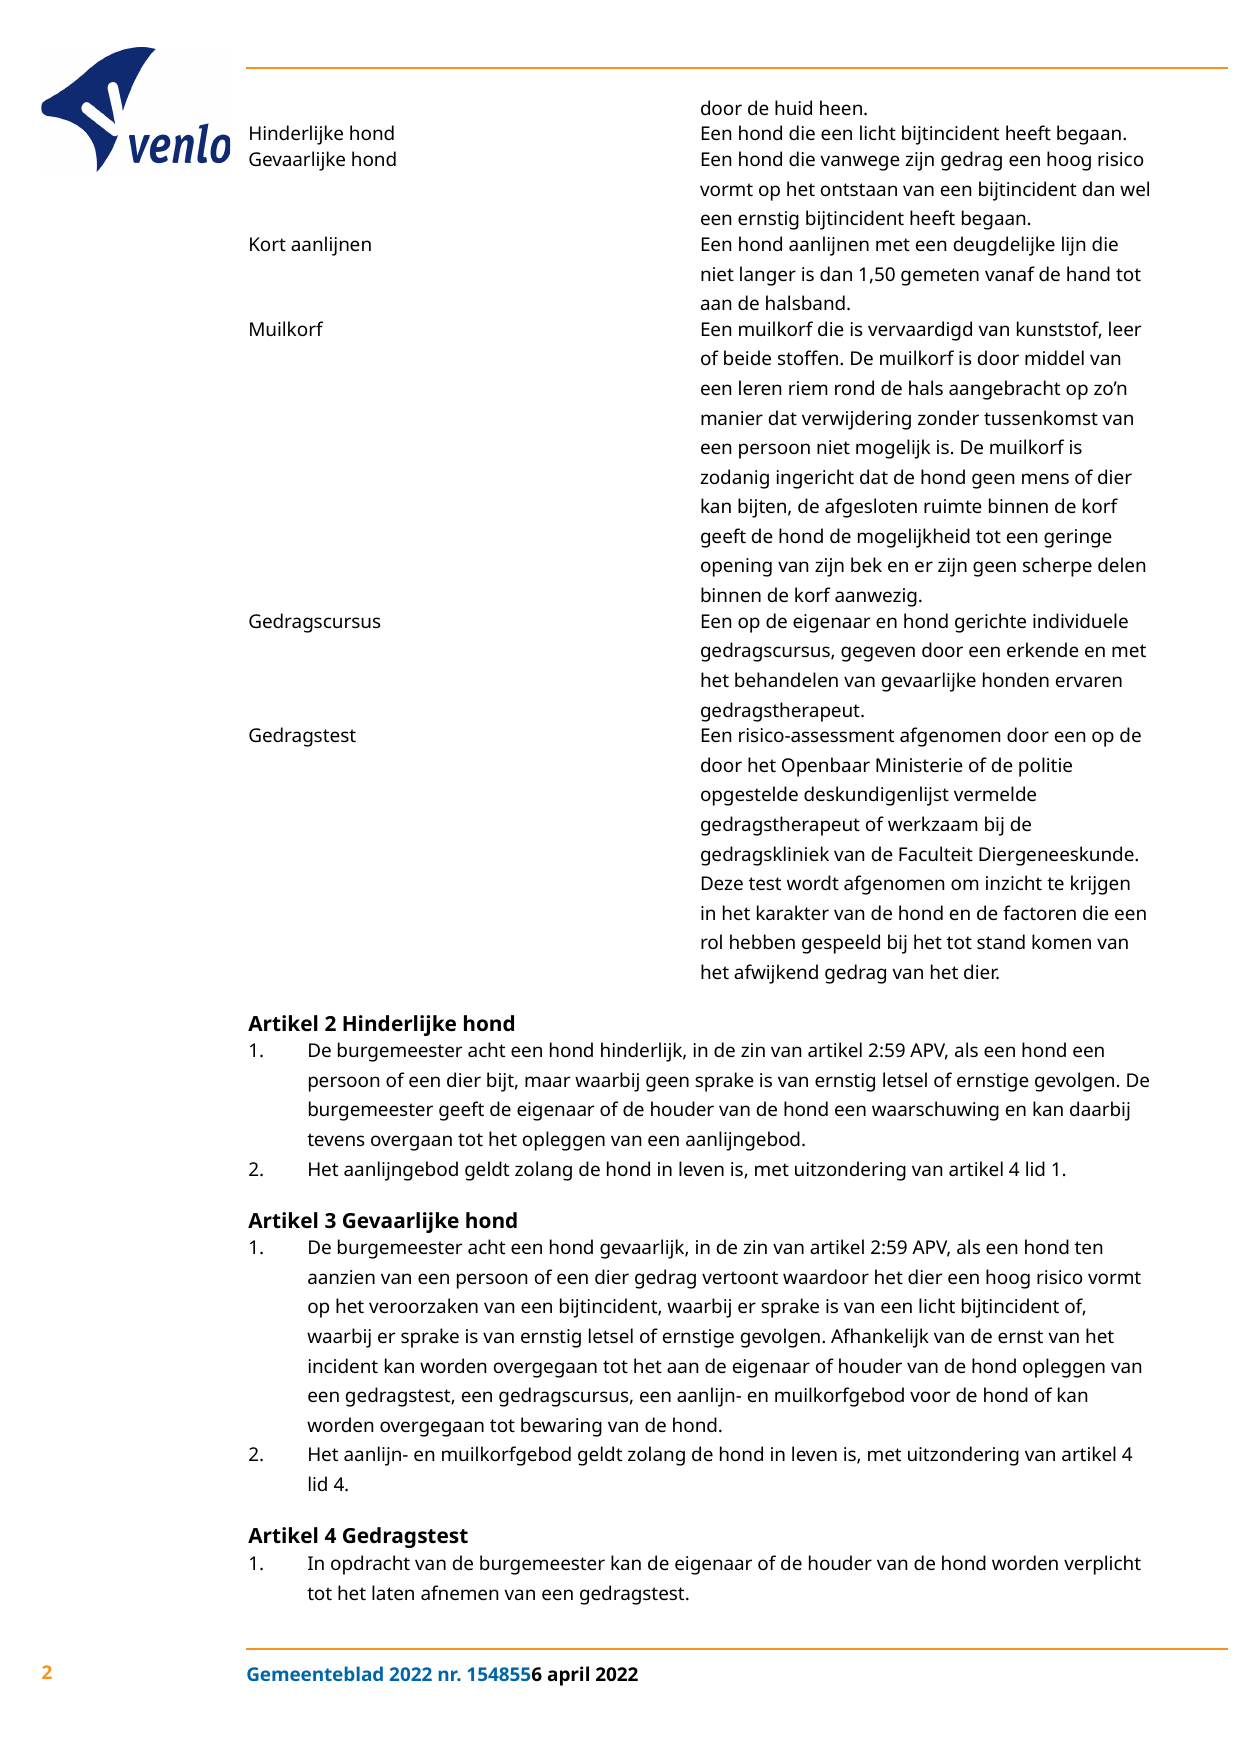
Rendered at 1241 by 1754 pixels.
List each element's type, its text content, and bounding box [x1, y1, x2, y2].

list Het aanlijn- en muilkorfgebod geldt zolang de hond in leven is, met uitzondering van artikel 4 lid 4. [248, 1442, 1152, 1497]
list Het aanlijngebod geldt zolang de hond in leven is, met uitzondering van artikel 4 lid 1. [248, 1156, 1152, 1181]
list In opdracht van de burgemeester kan de eigenaar of de houder van de hond worden verplicht tot het laten afnemen van een gedragstest. [248, 1550, 1152, 1605]
table_cell Gedragstest [248, 723, 700, 985]
table_cell Kort aanlijnen [248, 231, 700, 316]
table_cell Gevaarlijke hond [248, 146, 700, 231]
table_cell Een hond aanlijnen met een deugdelijke lijn die niet langer is dan 1,50 gemeten vanaf de hand tot aan de halsband. [700, 231, 1152, 316]
table_cell Een muilkorf die is vervaardigd van kunststof, leer of beide stoffen. De muilkorf is door middel van een leren riem rond de hals aangebracht op zo’n manier dat verwijdering zonder tussenkomst van een persoon niet mogelijk is. De muilkorf is zodanig ingericht dat de hond geen mens of dier kan bijten, de afgesloten ruimte binnen de korf geeft de hond de mogelijkheid tot een geringe opening van zijn bek en er zijn geen scherpe delen binnen de korf aanwezig. [700, 316, 1152, 608]
text Artikel 3 Gevaarlijke hond [248, 1206, 1152, 1234]
table_cell [248, 95, 700, 121]
table_cell Muilkorf [248, 316, 700, 608]
table_cell Een hond die een licht bijtincident heeft begaan. [700, 121, 1152, 146]
table_cell Een op de eigenaar en hond gerichte individuele gedragscursus, gegeven door een erkende en met het behandelen van gevaarlijke honden ervaren gedragstherapeut. [700, 608, 1152, 722]
table_cell Een hond die vanwege zijn gedrag een hoog risico vormt op het ontstaan van een bijtincident dan wel een ernstig bijtincident heeft begaan. [700, 146, 1152, 231]
picture [41, 47, 231, 172]
table_cell Hinderlijke hond [248, 121, 700, 146]
text Artikel 2 Hinderlijke hond [248, 1009, 1152, 1037]
table_cell door de huid heen. [700, 95, 1152, 121]
table_cell Een risico-assessment afgenomen door een op de door het Openbaar Ministerie of de politie opgestelde deskundigenlijst vermelde gedragstherapeut of werkzaam bij de gedragskliniek van de Faculteit Diergeneeskunde. Deze test wordt afgenomen om inzicht te krijgen in het karakter van de hond en de factoren die een rol hebben gespeeld bij het tot stand komen van het afwijkend gedrag van het dier. [700, 723, 1152, 985]
table_cell Gedragscursus [248, 608, 700, 722]
list De burgemeester acht een hond hinderlijk, in de zin van artikel 2:59 APV, als een hond een persoon of een dier bijt, maar waarbij geen sprake is van ernstig letsel of ernstige gevolgen. De burgemeester geeft de eigenaar of de houder van de hond een waarschuwing en kan daarbij tevens overgaan tot het opleggen van een aanlijngebod. [248, 1037, 1152, 1152]
text Artikel 4 Gedragstest [248, 1522, 1152, 1550]
list De burgemeester acht een hond gevaarlijk, in de zin van artikel 2:59 APV, als een hond ten aanzien van een persoon of een dier gedrag vertoont waardoor het dier een hoog risico vormt op het veroorzaken van een bijtincident, waarbij er sprake is van een licht bijtincident of, waarbij er sprake is van ernstig letsel of ernstige gevolgen. Afhankelijk van de ernst van het incident kan worden overgegaan tot het aan de eigenaar of houder van de hond opleggen van een gedragstest, een gedragscursus, een aanlijn- en muilkorfgebod voor de hond of kan worden overgegaan tot bewaring van de hond. [248, 1234, 1152, 1438]
